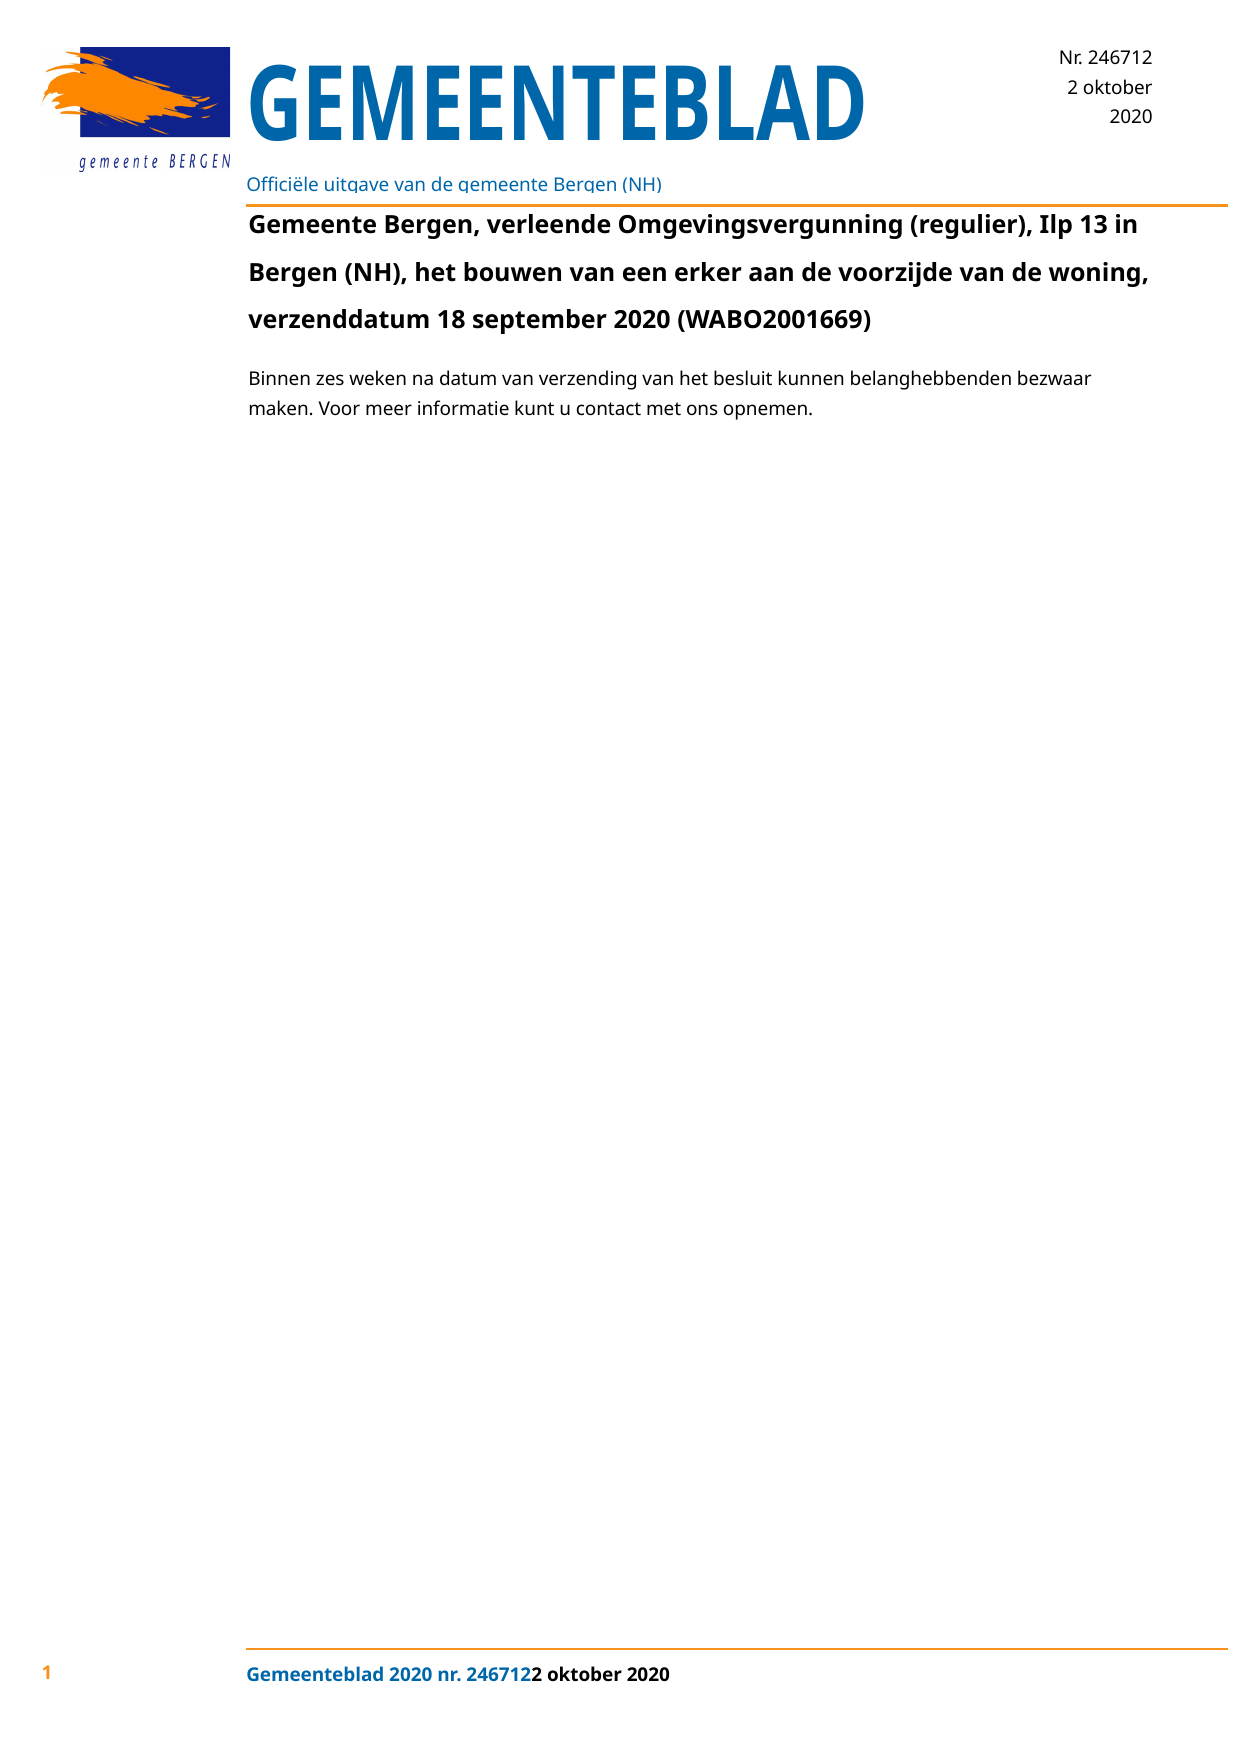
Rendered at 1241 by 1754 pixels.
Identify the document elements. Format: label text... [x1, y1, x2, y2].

text Binnen zes weken na datum van verzending van het besluit kunnen belanghebbenden bezwaar maken. Voor meer informatie kunt u contact met ons opnemen. [248, 366, 1152, 421]
text Gemeente Bergen, verleende Omgevingsvergunning (regulier), Ilp 13 in Bergen (NH), het bouwen van een erker aan de voorzijde van de woning, verzenddatum 18 september 2020 (WABO2001669) [248, 207, 1152, 336]
picture [41, 47, 231, 172]
